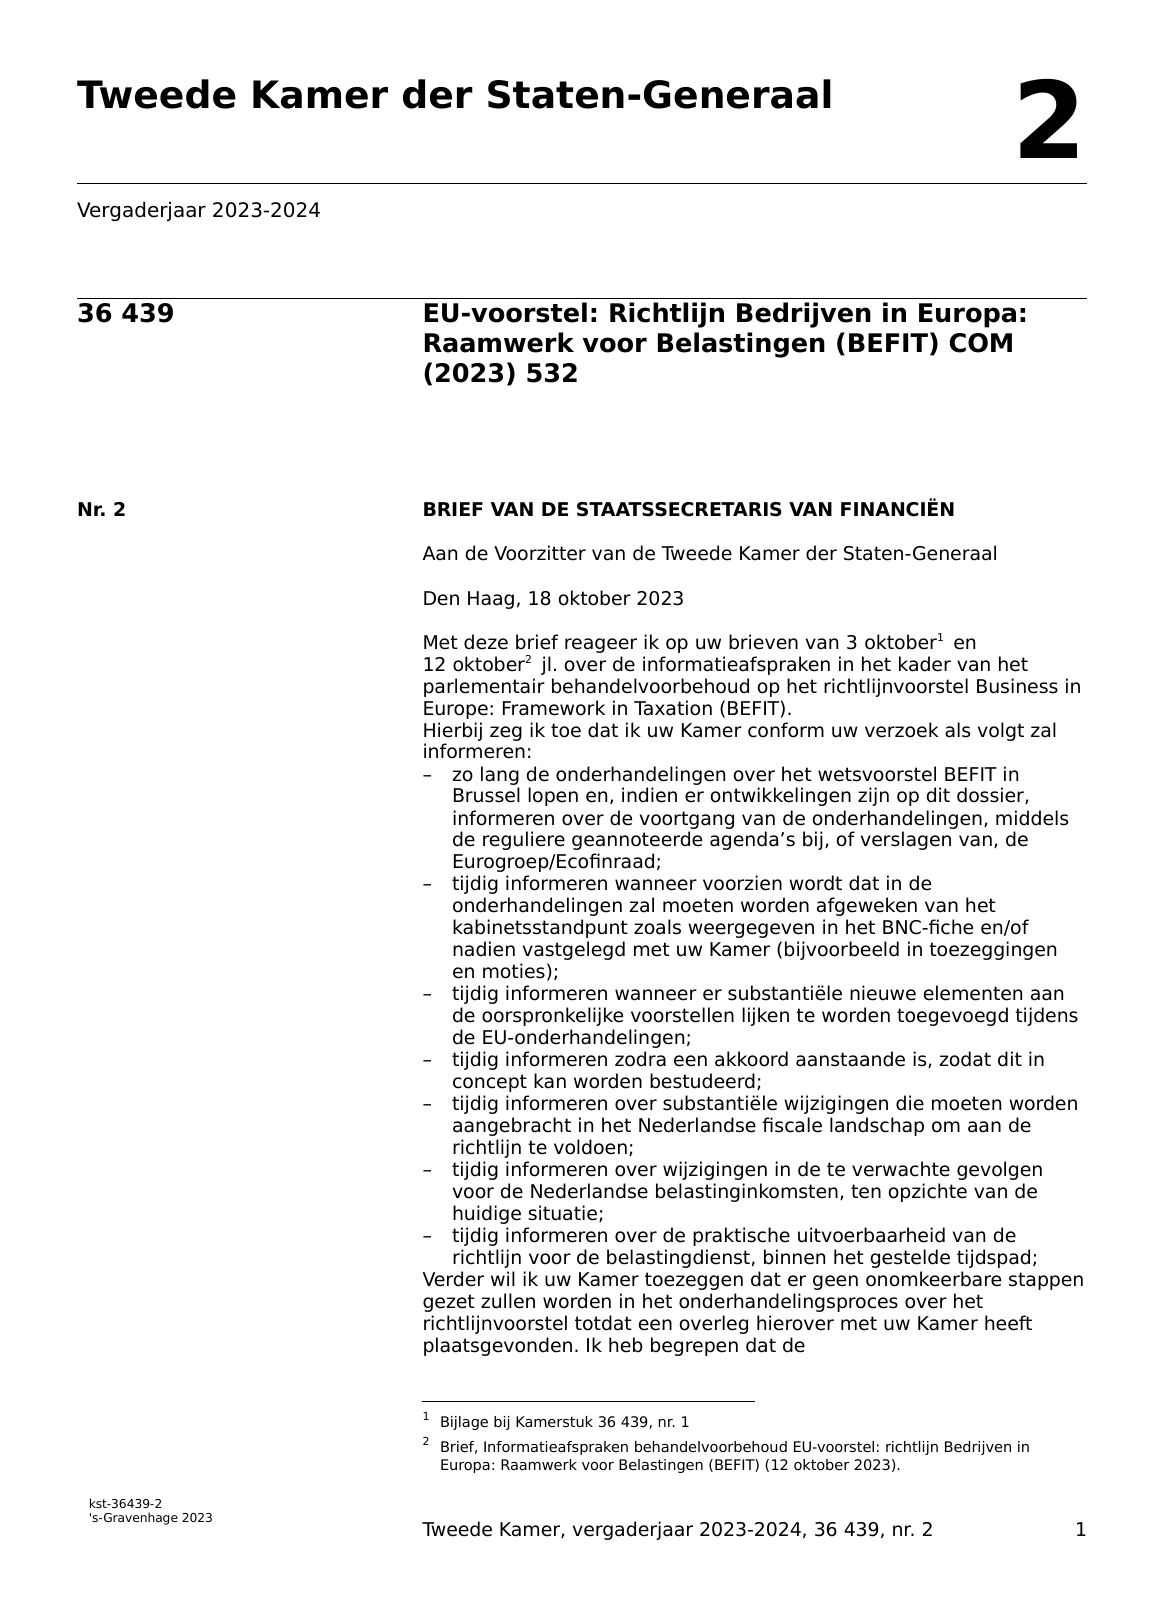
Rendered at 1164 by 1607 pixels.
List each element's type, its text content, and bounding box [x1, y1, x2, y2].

text Aan de Voorzitter van de Tweede Kamer der Staten-Generaal [422, 543, 1087, 565]
text kst-36439-2 [88, 1497, 323, 1511]
text – tijdig informeren over wijzigingen in de te verwachte gevolgen voor de Nederlandse belastinginkomsten, ten opzichte van de huidige situatie; [422, 1159, 1087, 1225]
text – tijdig informeren over substantiële wijzigingen die moeten worden aangebracht in het Nederlandse fiscale landschap om aan de richtlijn te voldoen; [422, 1093, 1087, 1159]
text – zo lang de onderhandelingen over het wetsvoorstel BEFIT in Brussel lopen en, indien er ontwikkelingen zijn op dit dossier, informeren over de voortgang van de onderhandelingen, middels de reguliere geannoteerde agenda’s bij, of verslagen van, de Eurogroep/Ecofinraad; [422, 763, 1087, 873]
table_header Tweede Kamer der Staten-Generaal [77, 59, 886, 183]
table_header 2 [886, 59, 1087, 183]
text 's-Gravenhage 2023 [88, 1511, 323, 1525]
text – tijdig informeren wanneer er substantiële nieuwe elementen aan de oorspronkelijke voorstellen lijken te worden toegevoegd tijdens de EU-onderhandelingen; [422, 983, 1087, 1049]
text Brief, Informatieafspraken behandelvoorbehoud EU-voorstel: richtlijn Bedrijven in Europa: Raamwerk voor Belastingen (BEFIT) (12 oktober 2023). [422, 1435, 1087, 1474]
text Met deze brief reageer ik op uw brieven van 3 oktober en 12 oktober jl. over de informatieafspraken in het kader van het parlementair behandelvoorbehoud op het richtlijnvoorstel Business in Europe: Framework in Taxation (BEFIT). [422, 632, 1087, 719]
subtitle Nr. 2 BRIEF VAN DE STAATSSECRETARIS VAN FINANCIËN [77, 499, 1087, 521]
text – tijdig informeren wanneer voorzien wordt dat in de onderhandelingen zal moeten worden afgeweken van het kabinetsstandpunt zoals weergegeven in het BNC-fiche en/of nadien vastgelegd met uw Kamer (bijvoorbeeld in toezeggingen en moties); [422, 873, 1087, 983]
subtitle 36 439 EU-voorstel: Richtlijn Bedrijven in Europa: Raamwerk voor Belastingen (BEFIT) COM (2023) 532 [77, 299, 1087, 388]
table_cell Vergaderjaar 2023-2024 [77, 184, 1087, 298]
text Hierbij zeg ik toe dat ik uw Kamer conform uw verzoek als volgt zal informeren: [422, 719, 1087, 763]
text Den Haag, 18 oktober 2023 [422, 587, 1087, 609]
text Bijlage bij Kamerstuk 36 439, nr. 1 [422, 1410, 1087, 1432]
text – tijdig informeren over de praktische uitvoerbaarheid van de richtlijn voor de belastingdienst, binnen het gestelde tijdspad; [422, 1225, 1087, 1269]
text – tijdig informeren zodra een akkoord aanstaande is, zodat dit in concept kan worden bestudeerd; [422, 1049, 1087, 1093]
text Verder wil ik uw Kamer toezeggen dat er geen onomkeerbare stappen gezet zullen worden in het onderhandelingsproces over het richtlijnvoorstel totdat een overleg hierover met uw Kamer heeft plaatsgevonden. Ik heb begrepen dat de [422, 1269, 1087, 1357]
